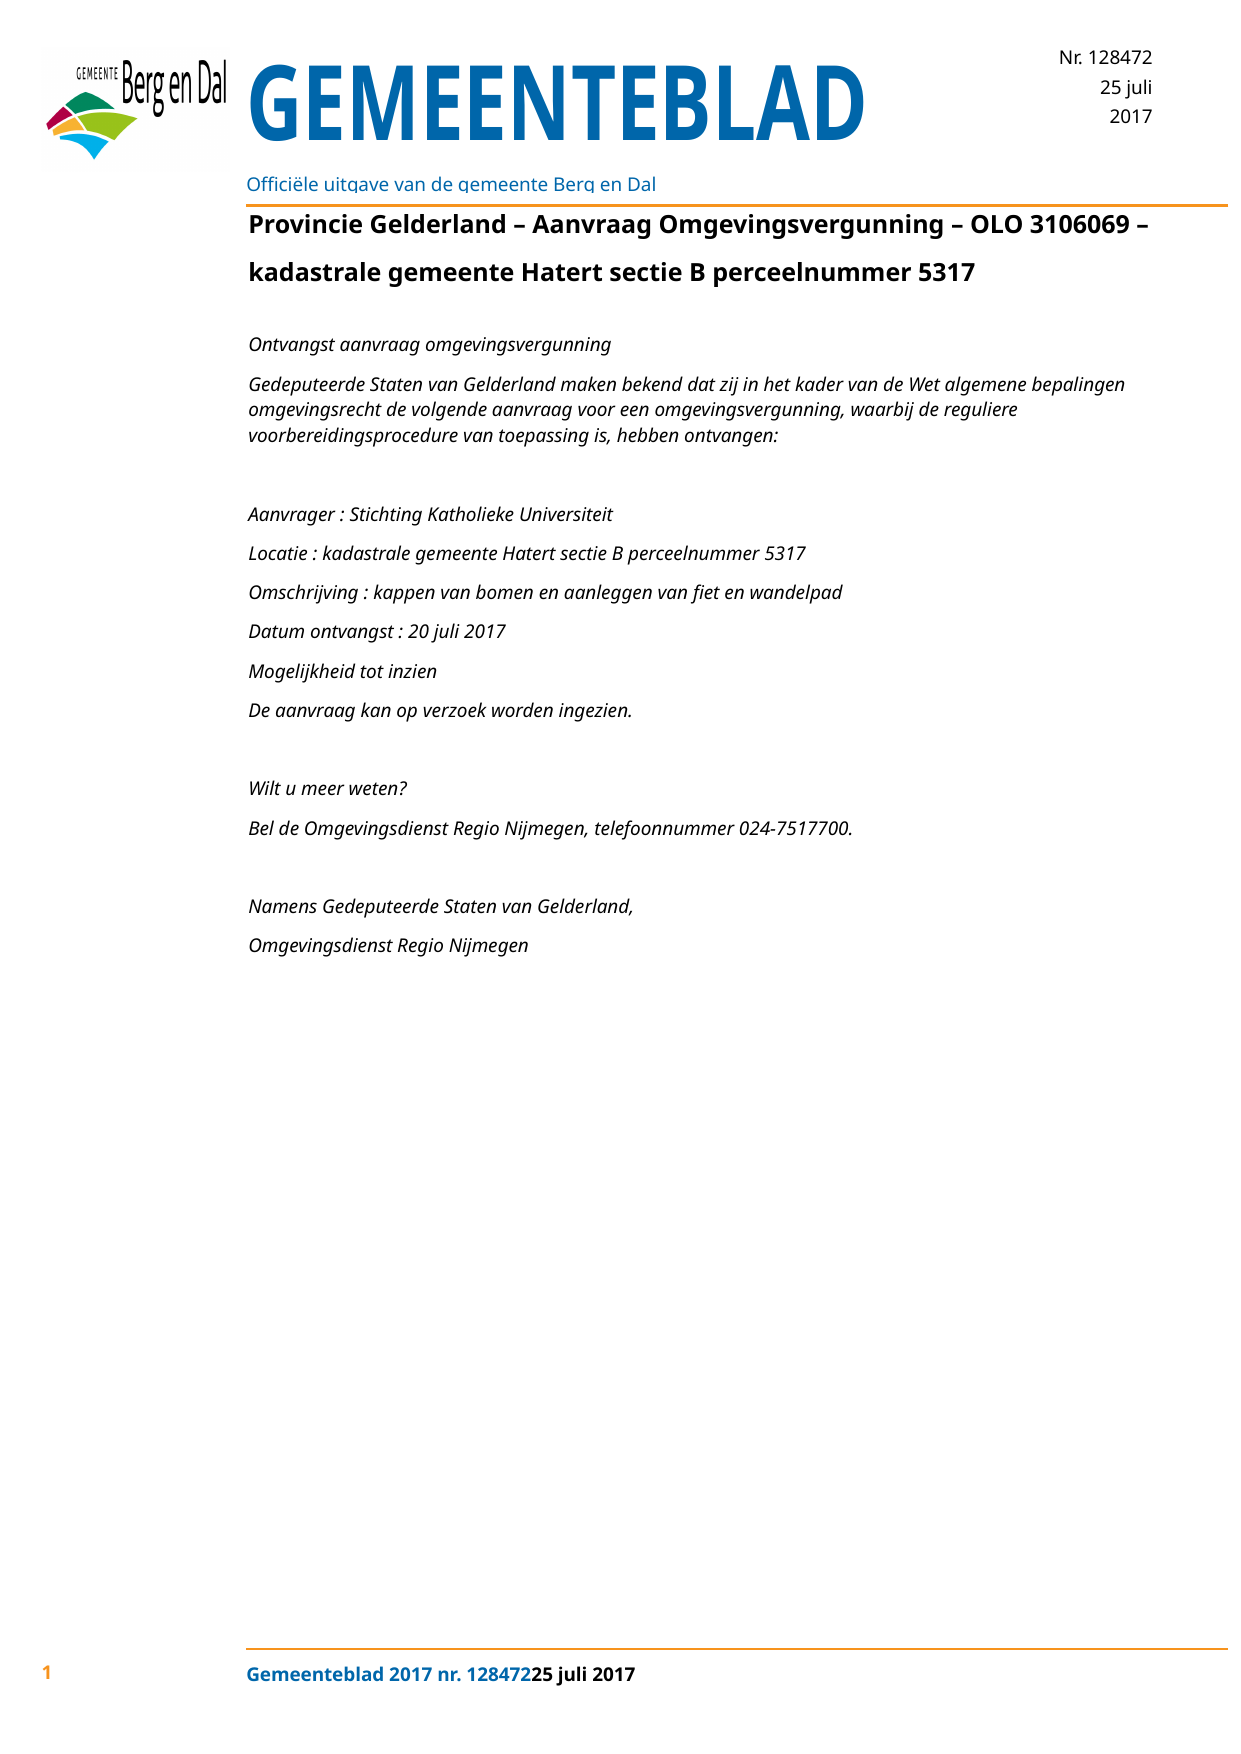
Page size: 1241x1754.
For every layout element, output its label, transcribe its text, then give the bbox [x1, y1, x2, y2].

text Namens Gedeputeerde Staten van Gelderland, [248, 893, 1152, 919]
text Mogelijkheid tot inzien [248, 658, 1152, 683]
text Datum ontvangst : 20 juli 2017 [248, 618, 1152, 644]
text Aanvrager : Stichting Katholieke Universiteit [248, 501, 1152, 526]
text Wilt u meer weten? [248, 776, 1152, 801]
text Omschrijving : kappen van bomen en aanleggen van fiet en wandelpad [248, 579, 1152, 605]
text Bel de Omgevingsdienst Regio Nijmegen, telefoonnummer 024-7517700. [248, 815, 1152, 841]
text Locatie : kadastrale gemeente Hatert sectie B perceelnummer 5317 [248, 540, 1152, 566]
text Provincie Gelderland – Aanvraag Omgevingsvergunning – OLO 3106069 – kadastrale gemeente Hatert sectie B perceelnummer 5317 [248, 207, 1152, 288]
text Gedeputeerde Staten van Gelderland maken bekend dat zij in het kader van de Wet algemene bepalingen omgevingsrecht de volgende aanvraag voor een omgevingsvergunning, waarbij de reguliere voorbereidingsprocedure van toepassing is, hebben ontvangen: [248, 371, 1152, 448]
text De aanvraag kan op verzoek worden ingezien. [248, 697, 1152, 723]
text Omgevingsdienst Regio Nijmegen [248, 933, 1152, 958]
text Ontvangst aanvraag omgevingsvergunning [248, 331, 1152, 357]
picture [41, 47, 231, 172]
